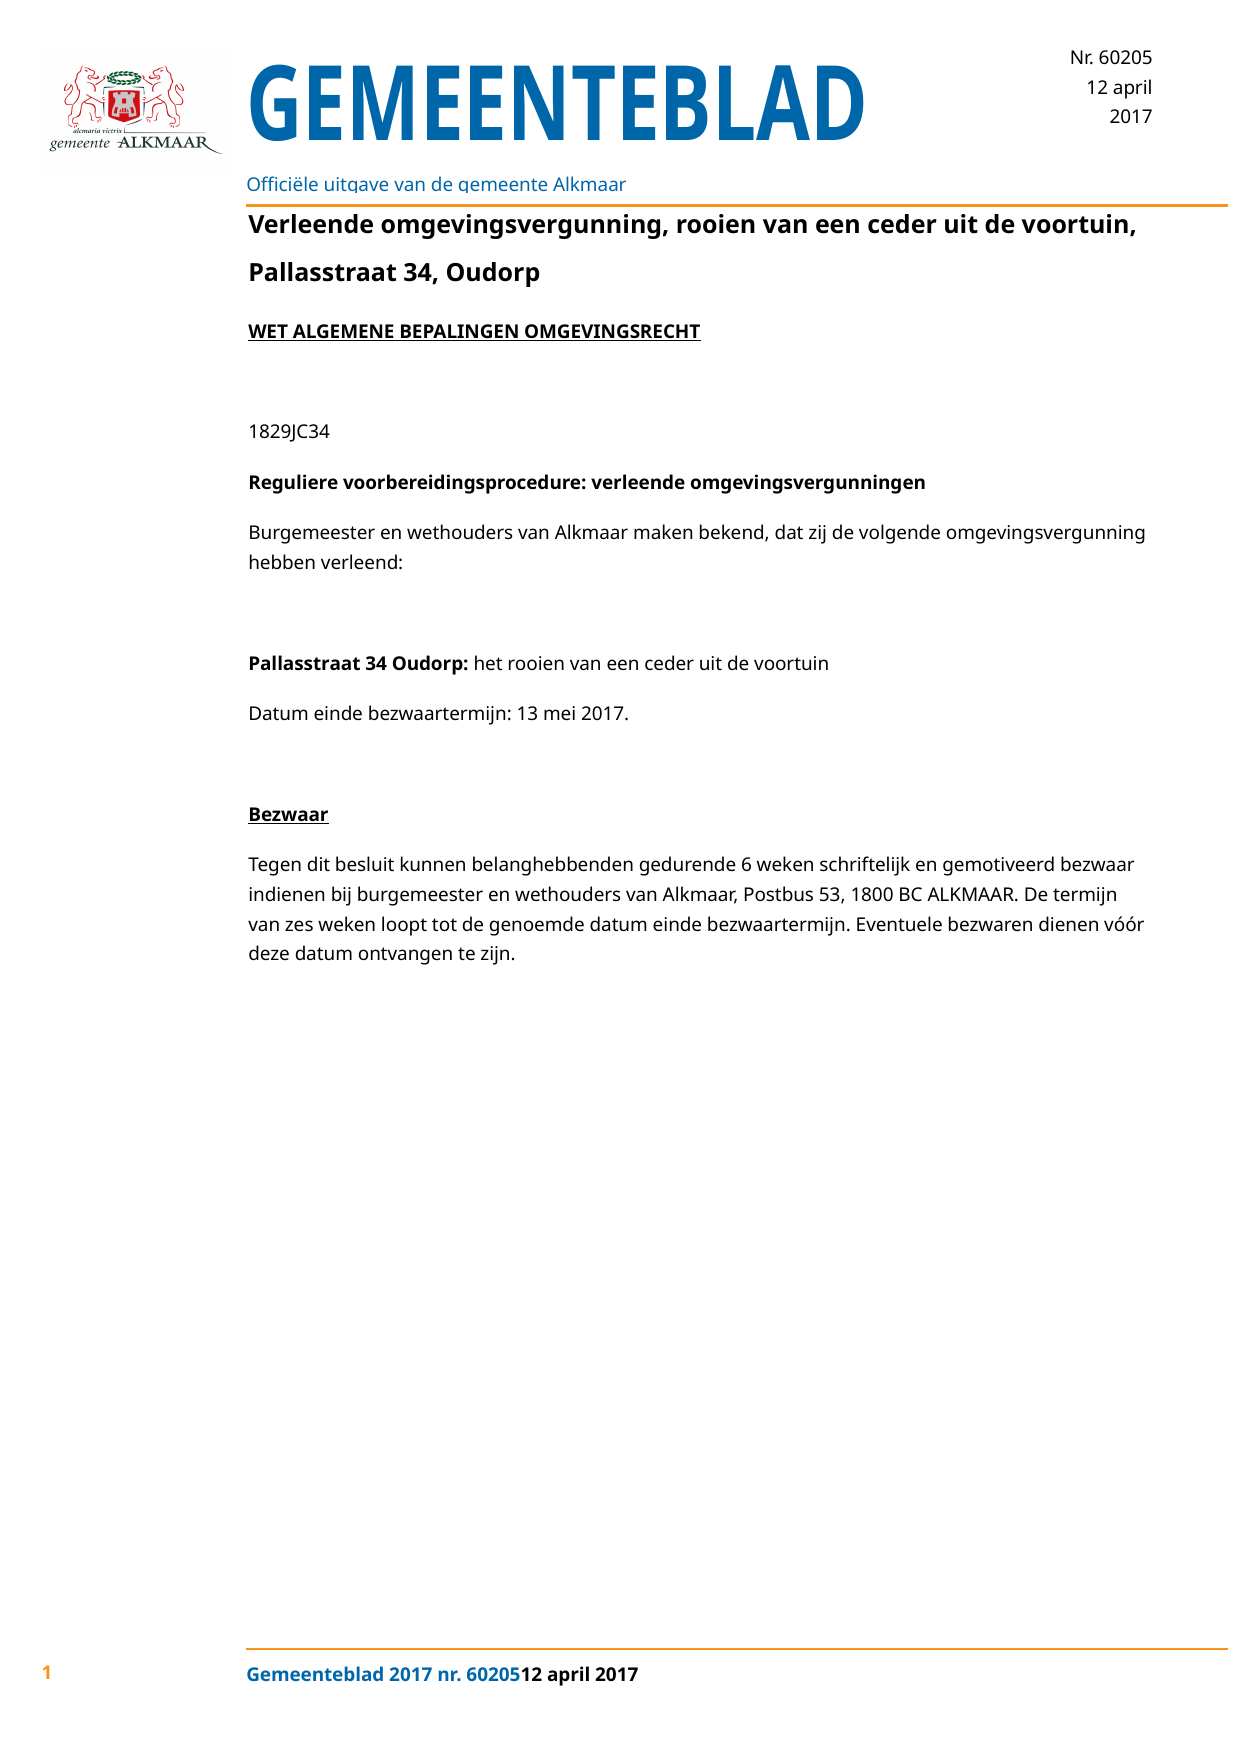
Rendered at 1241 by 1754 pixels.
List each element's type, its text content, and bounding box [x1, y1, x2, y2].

text Verleende omgevingsvergunning, rooien van een ceder uit de voortuin, Pallasstraat 34, Oudorp [248, 207, 1152, 288]
text Burgemeester en wethouders van Alkmaar maken bekend, dat zij de volgende omgevingsvergunning hebben verleend: [248, 519, 1152, 575]
text Pallasstraat 34 Oudorp: het rooien van een ceder uit de voortuin [248, 650, 1152, 676]
picture [41, 47, 231, 172]
text Datum einde bezwaartermijn: 13 mei 2017. [248, 700, 1152, 726]
text Reguliere voorbereidingsprocedure: verleende omgevingsvergunningen [248, 469, 1152, 495]
text WET ALGEMENE BEPALINGEN OMGEVINGSRECHT [248, 318, 1152, 344]
text 1829JC34 [248, 419, 1152, 444]
text Bezwaar [248, 801, 1152, 827]
text Tegen dit besluit kunnen belanghebbenden gedurende 6 weken schriftelijk en gemotiveerd bezwaar indienen bij burgemeester en wethouders van Alkmaar, Postbus 53, 1800 BC ALKMAAR. De termijn van zes weken loopt tot de genoemde datum einde bezwaartermijn. Eventuele bezwaren dienen vóór deze datum ontvangen te zijn. [248, 852, 1152, 966]
